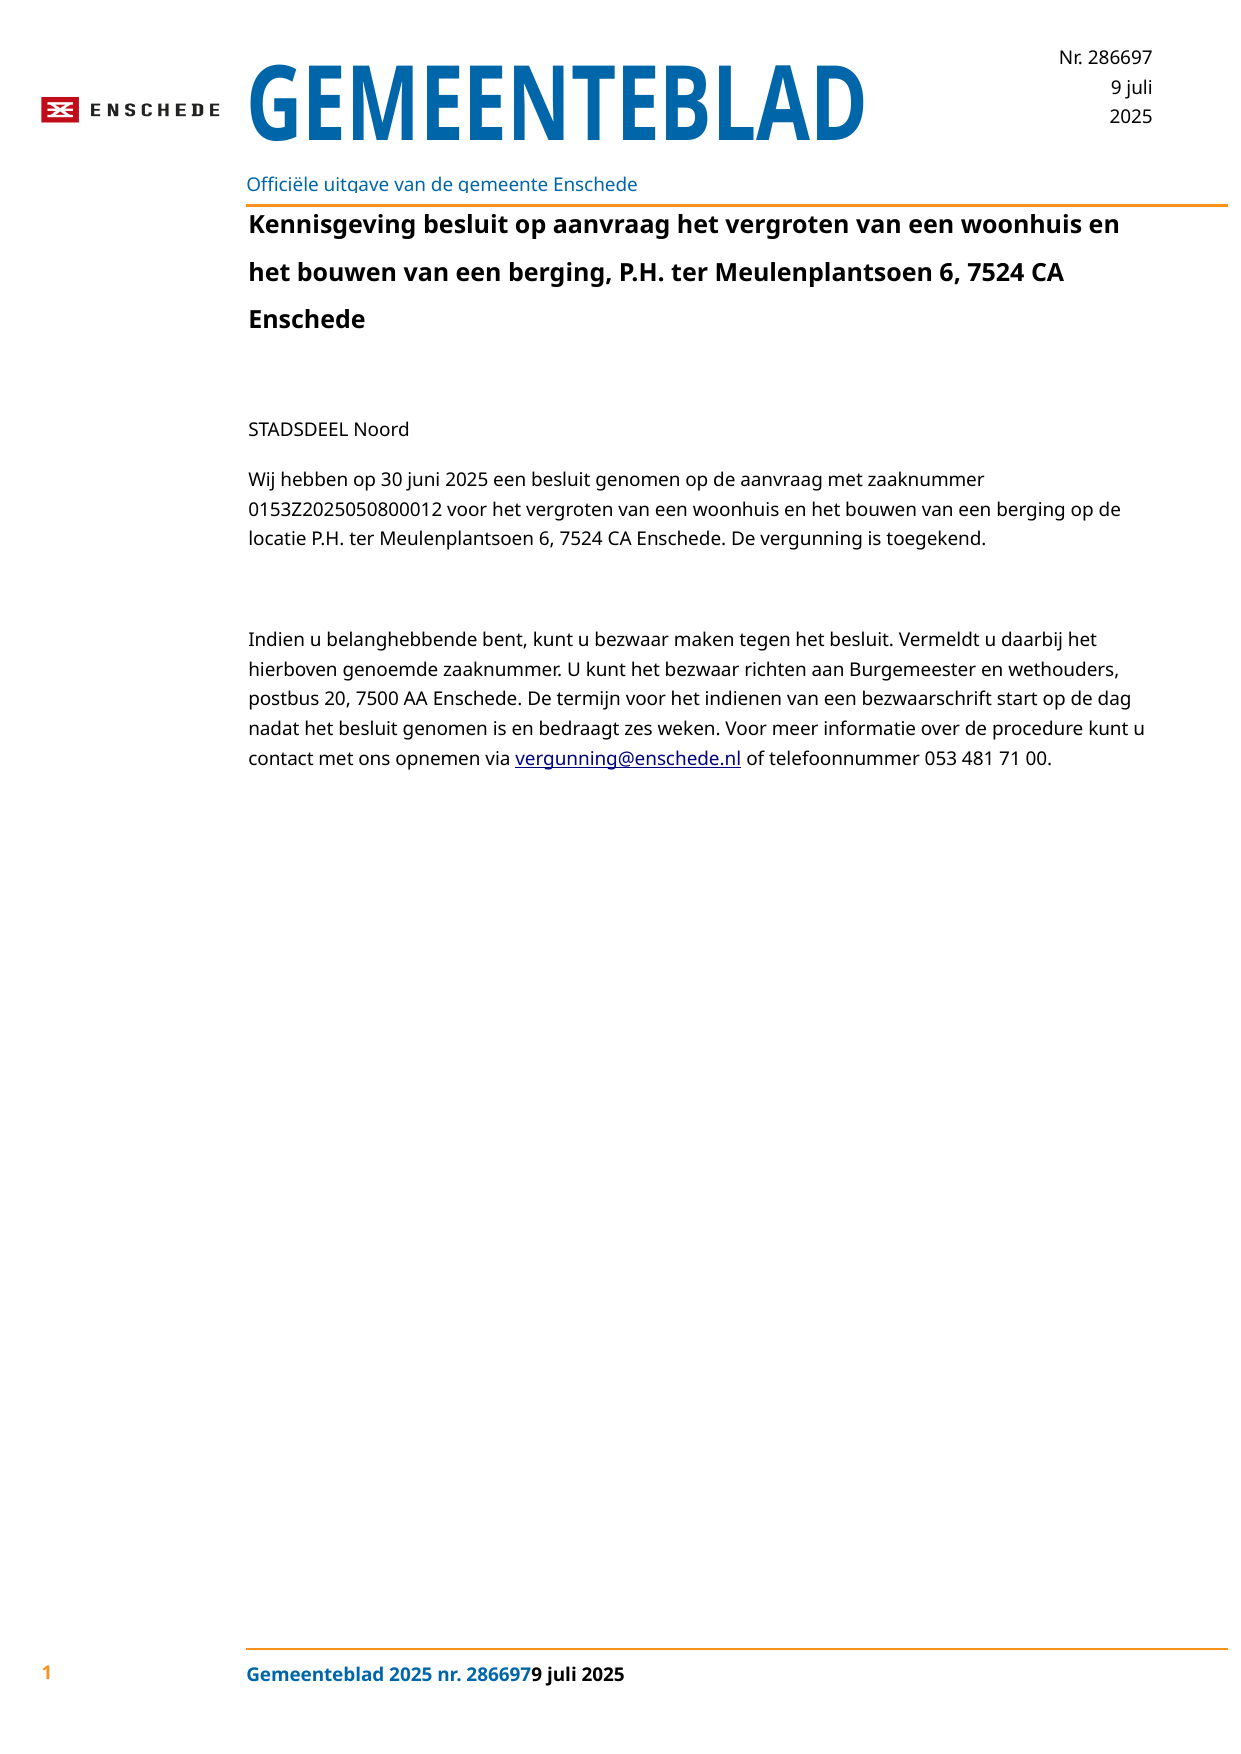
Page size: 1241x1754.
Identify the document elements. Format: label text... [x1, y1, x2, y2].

text STADSDEEL Noord [248, 416, 1152, 442]
text Kennisgeving besluit op aanvraag het vergroten van een woonhuis en het bouwen van een berging, P.H. ter Meulenplantsoen 6, 7524 CA Enschede [248, 207, 1152, 336]
text Indien u belanghebbende bent, kunt u bezwaar maken tegen het besluit. Vermeldt u daarbij het hierboven genoemde zaaknummer. U kunt het bezwaar richten aan Burgemeester en wethouders, postbus 20, 7500 AA Enschede. De termijn voor het indienen van een bezwaarschrift start op de dag nadat het besluit genomen is en bedraagt zes weken. Voor meer informatie over de procedure kunt u contact met ons opnemen via vergunning@enschede.nl of telefoonnummer 053 481 71 00. [248, 626, 1152, 770]
text Wij hebben op 30 juni 2025 een besluit genomen op de aanvraag met zaaknummer 0153Z2025050800012 voor het vergroten van een woonhuis en het bouwen van een berging op de locatie P.H. ter Meulenplantsoen 6, 7524 CA Enschede. De vergunning is toegekend. [248, 466, 1152, 551]
picture [41, 47, 231, 172]
